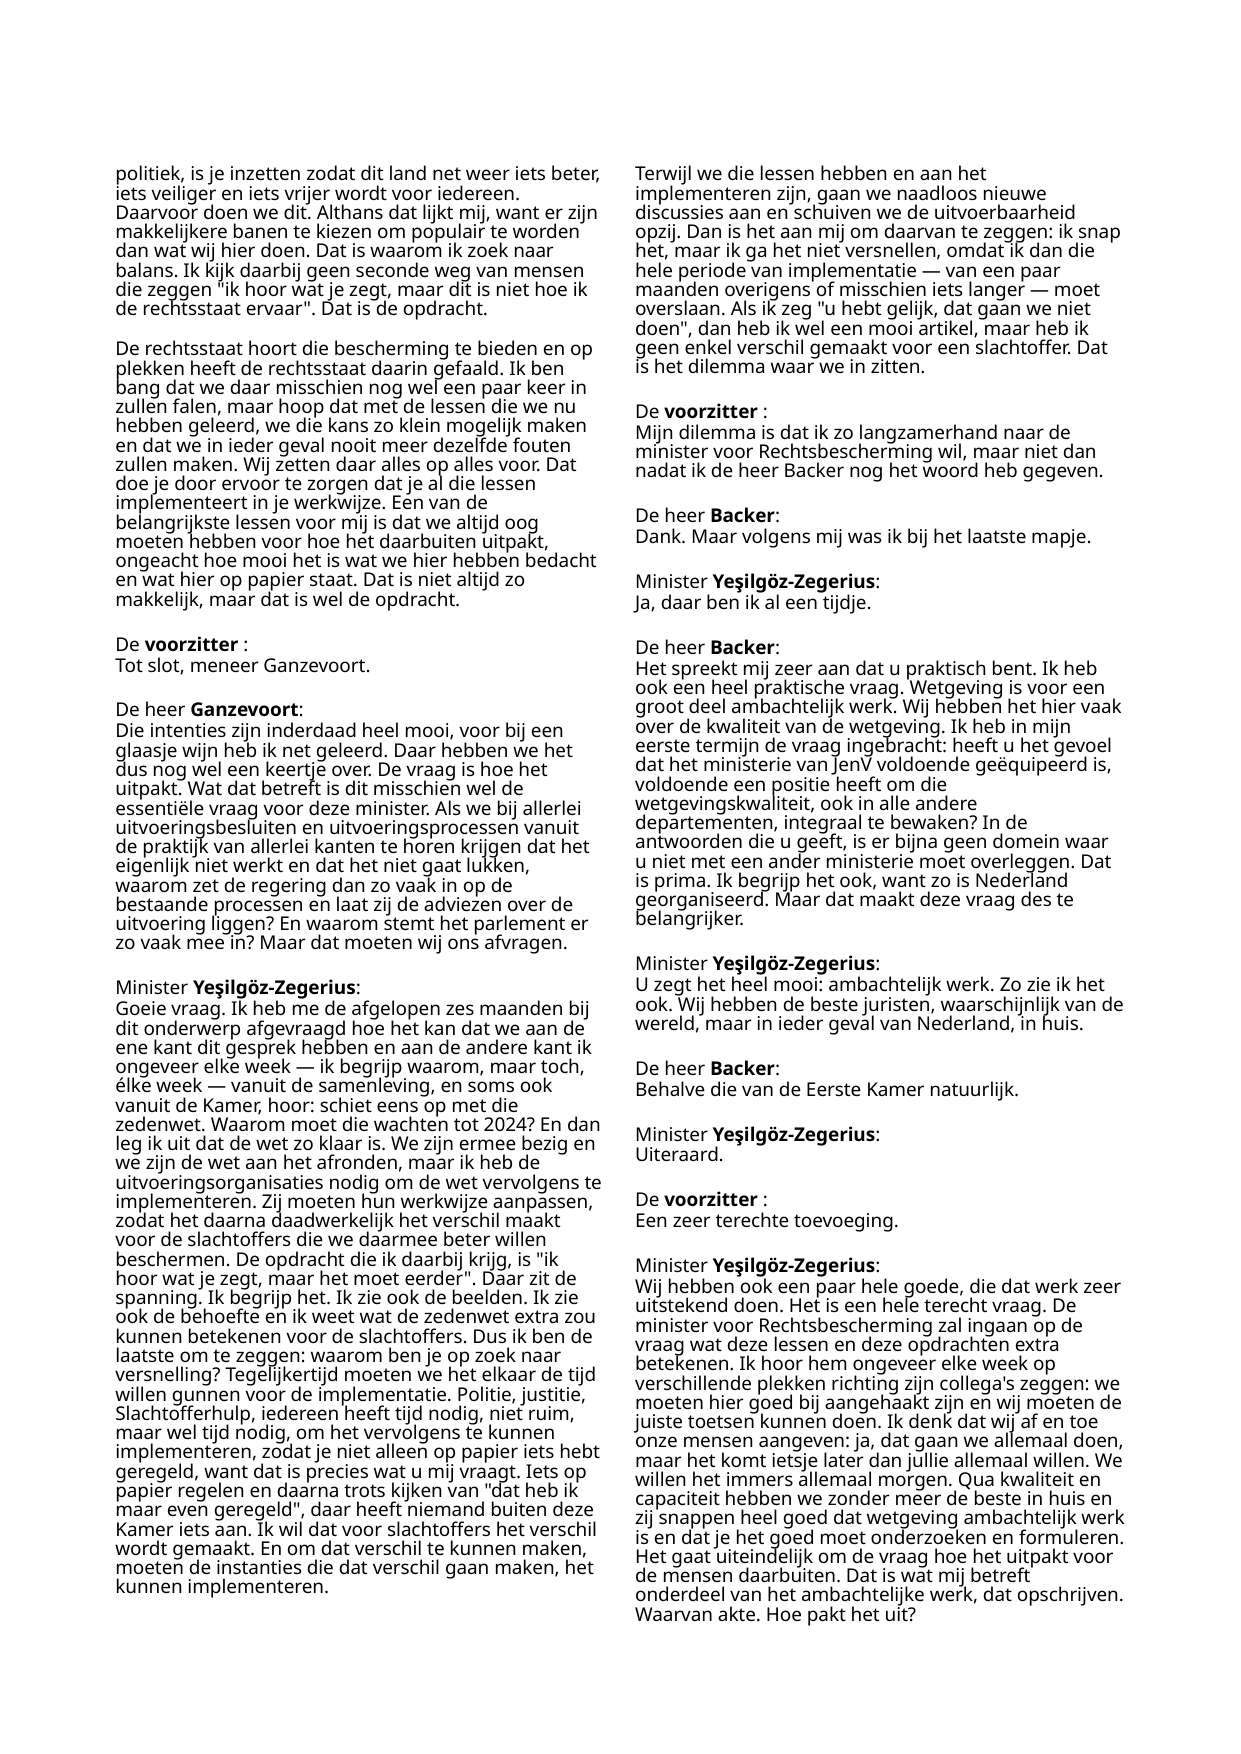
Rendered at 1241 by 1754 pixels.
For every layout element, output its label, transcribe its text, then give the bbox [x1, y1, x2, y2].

text Terwijl we die lessen hebben en aan het implementeren zijn, gaan we naadloos nieuwe discussies aan en schuiven we de uitvoerbaarheid opzij. Dan is het aan mij om daarvan te zeggen: ik snap het, maar ik ga het niet versnellen, omdat ik dan die hele periode van implementatie — van een paar maanden overigens of misschien iets langer — moet overslaan. Als ik zeg "u hebt gelijk, dat gaan we niet doen", dan heb ik wel een mooi artikel, maar heb ik geen enkel verschil gemaakt voor een slachtoffer. Dat is het dilemma waar we in zitten. [635, 165, 1125, 377]
text De heer Backer: [635, 634, 1125, 660]
text Goeie vraag. Ik heb me de afgelopen zes maanden bij dit onderwerp afgevraagd hoe het kan dat we aan de ene kant dit gesprek hebben en aan de andere kant ik ongeveer elke week — ik begrijp waarom, maar toch, élke week — vanuit de samenleving, en soms ook vanuit de Kamer, hoor: schiet eens op met die zedenwet. Waarom moet die wachten tot 2024? En dan leg ik uit dat de wet zo klaar is. We zijn ermee bezig en we zijn de wet aan het afronden, maar ik heb de uitvoeringsorganisaties nodig om de wet vervolgens te implementeren. Zij moeten hun werkwijze aanpassen, zodat het daarna daadwerkelijk het verschil maakt voor de slachtoffers die we daarmee beter willen beschermen. De opdracht die ik daarbij krijg, is "ik hoor wat je zegt, maar het moet eerder". Daar zit de spanning. Ik begrijp het. Ik zie ook de beelden. Ik zie ook de behoefte en ik weet wat de zedenwet extra zou kunnen betekenen voor de slachtoffers. Dus ik ben de laatste om te zeggen: waarom ben je op zoek naar versnelling? Tegelijkertijd moeten we het elkaar de tijd willen gunnen voor de implementatie. Politie, justitie, Slachtofferhulp, iedereen heeft tijd nodig, niet ruim, maar wel tijd nodig, om het vervolgens te kunnen implementeren, zodat je niet alleen op papier iets hebt geregeld, want dat is precies wat u mij vraagt. Iets op papier regelen en daarna trots kijken van "dat heb ik maar even geregeld", daar heeft niemand buiten deze Kamer iets aan. Ik wil dat voor slachtoffers het verschil wordt gemaakt. En om dat verschil te kunnen maken, moeten de instanties die dat verschil gaan maken, het kunnen implementeren. [115, 1000, 605, 1598]
text Minister Yeşilgöz-Zegerius: [115, 974, 605, 1000]
text De heer Ganzevoort: [115, 697, 605, 722]
text De heer Backer: [635, 502, 1125, 528]
text De rechtsstaat hoort die bescherming te bieden en op plekken heeft de rechtsstaat daarin gefaald. Ik ben bang dat we daar misschien nog wel een paar keer in zullen falen, maar hoop dat met de lessen die we nu hebben geleerd, we die kans zo klein mogelijk maken en dat we in ieder geval nooit meer dezelfde fouten zullen maken. Wij zetten daar alles op alles voor. Dat doe je door ervoor te zorgen dat je al die lessen implementeert in je werkwijze. Een van de belangrijkste lessen voor mij is dat we altijd oog moeten hebben voor hoe het daarbuiten uitpakt, ongeacht hoe mooi het is wat we hier hebben bedacht en wat hier op papier staat. Dat is niet altijd zo makkelijk, maar dat is wel de opdracht. [115, 340, 605, 610]
text Minister Yeşilgöz-Zegerius: [635, 1252, 1125, 1278]
text Het spreekt mij zeer aan dat u praktisch bent. Ik heb ook een heel praktische vraag. Wetgeving is voor een groot deel ambachtelijk werk. Wij hebben het hier vaak over de kwaliteit van de wetgeving. Ik heb in mijn eerste termijn de vraag ingebracht: heeft u het gevoel dat het ministerie van JenV voldoende geëquipeerd is, voldoende een positie heeft om die wetgevingskwaliteit, ook in alle andere departementen, integraal te bewaken? In de antwoorden die u geeft, is er bijna geen domein waar u niet met een ander ministerie moet overleggen. Dat is prima. Ik begrijp het ook, want zo is Nederland georganiseerd. Maar dat maakt deze vraag des te belangrijker. [635, 660, 1125, 930]
text De heer Backer: [635, 1055, 1125, 1081]
text Minister Yeşilgöz-Zegerius: [635, 568, 1125, 594]
text Een zeer terechte toevoeging. [635, 1212, 1125, 1232]
text U zegt het heel mooi: ambachtelijk werk. Zo zie ik het ook. Wij hebben de beste juristen, waarschijnlijk van de wereld, maar in ieder geval van Nederland, in huis. [635, 976, 1125, 1034]
text Dank. Maar volgens mij was ik bij het laatste mapje. [635, 528, 1125, 547]
text De voorzitter : [115, 631, 605, 657]
text Ja, daar ben ik al een tijdje. [635, 594, 1125, 613]
text politiek, is je inzetten zodat dit land net weer iets beter, iets veiliger en iets vrijer wordt voor iedereen. Daarvoor doen we dit. Althans dat lijkt mij, want er zijn makkelijkere banen te kiezen om populair te worden dan wat wij hier doen. Dat is waarom ik zoek naar balans. Ik kijk daarbij geen seconde weg van mensen die zeggen "ik hoor wat je zegt, maar dit is niet hoe ik de rechtsstaat ervaar". Dat is de opdracht. [115, 165, 605, 319]
text Behalve die van de Eerste Kamer natuurlijk. [635, 1081, 1125, 1100]
text Minister Yeşilgöz-Zegerius: [635, 1121, 1125, 1146]
text Mijn dilemma is dat ik zo langzamerhand naar de minister voor Rechtsbescherming wil, maar niet dan nadat ik de heer Backer nog het woord heb gegeven. [635, 424, 1125, 482]
text De voorzitter : [635, 398, 1125, 424]
text Tot slot, meneer Ganzevoort. [115, 657, 605, 676]
text Uiteraard. [635, 1146, 1125, 1166]
text Die intenties zijn inderdaad heel mooi, voor bij een glaasje wijn heb ik net geleerd. Daar hebben we het dus nog wel een keertje over. De vraag is hoe het uitpakt. Wat dat betreft is dit misschien wel de essentiële vraag voor deze minister. Als we bij allerlei uitvoeringsbesluiten en uitvoeringsprocessen vanuit de praktijk van allerlei kanten te horen krijgen dat het eigenlijk niet werkt en dat het niet gaat lukken, waarom zet de regering dan zo vaak in op de bestaande processen en laat zij de adviezen over de uitvoering liggen? En waarom stemt het parlement er zo vaak mee in? Maar dat moeten wij ons afvragen. [115, 722, 605, 954]
text Wij hebben ook een paar hele goede, die dat werk zeer uitstekend doen. Het is een hele terecht vraag. De minister voor Rechtsbescherming zal ingaan op de vraag wat deze lessen en deze opdrachten extra betekenen. Ik hoor hem ongeveer elke week op verschillende plekken richting zijn collega's zeggen: we moeten hier goed bij aangehaakt zijn en wij moeten de juiste toetsen kunnen doen. Ik denk dat wij af en toe onze mensen aangeven: ja, dat gaan we allemaal doen, maar het komt ietsje later dan jullie allemaal willen. We willen het immers allemaal morgen. Qua kwaliteit en capaciteit hebben we zonder meer de beste in huis en zij snappen heel goed dat wetgeving ambachtelijk werk is en dat je het goed moet onderzoeken en formuleren. Het gaat uiteindelijk om de vraag hoe het uitpakt voor de mensen daarbuiten. Dat is wat mij betreft onderdeel van het ambachtelijke werk, dat opschrijven. Waarvan akte. Hoe pakt het uit? [635, 1278, 1125, 1625]
text De voorzitter : [635, 1187, 1125, 1212]
text Minister Yeşilgöz-Zegerius: [635, 951, 1125, 976]
